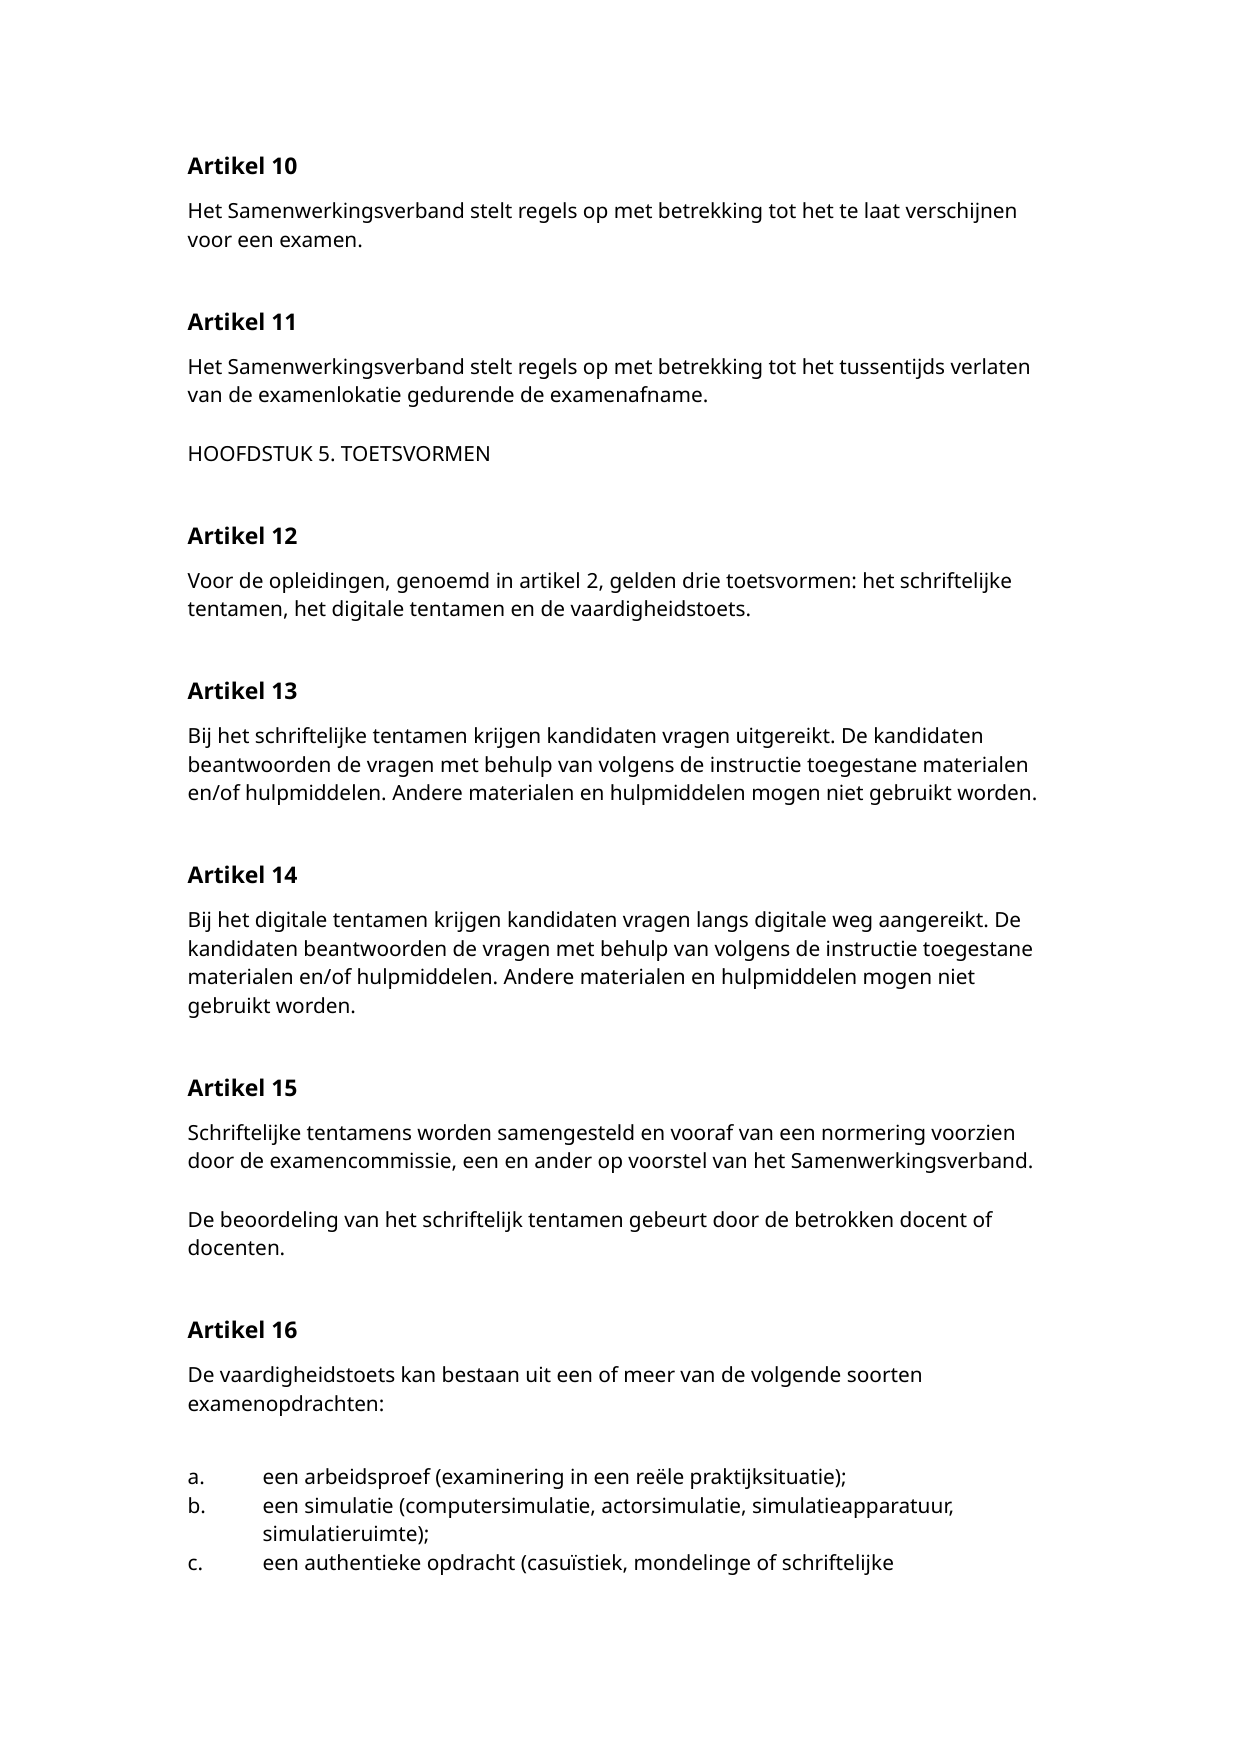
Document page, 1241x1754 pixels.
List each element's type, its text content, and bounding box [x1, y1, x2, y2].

text Het Samenwerkingsverband stelt regels op met betrekking tot het tussentijds verlaten van de examenlokatie gedurende de examenafname. [187, 352, 1053, 409]
text Bij het digitale tentamen krijgen kandidaten vragen langs digitale weg aangereikt. De kandidaten beantwoorden de vragen met behulp van volgens de instructie toegestane materialen en/of hulpmiddelen. Andere materialen en hulpmiddelen mogen niet gebruikt worden. [187, 906, 1053, 1019]
subtitle Artikel 15 [187, 1072, 1053, 1103]
subtitle Artikel 13 [187, 675, 1053, 707]
text De beoordeling van het schriftelijk tentamen gebeurt door de betrokken docent of docenten. [187, 1205, 1053, 1262]
subtitle Artikel 11 [187, 306, 1053, 337]
subtitle Artikel 14 [187, 859, 1053, 891]
subtitle Artikel 10 [187, 150, 1053, 181]
list een authentieke opdracht (casuïstiek, mondelinge of schriftelijke [187, 1548, 1053, 1576]
subtitle Artikel 16 [187, 1314, 1053, 1346]
subtitle HOOFDSTUK 5. TOETSVORMEN [187, 439, 1053, 467]
text De vaardigheidstoets kan bestaan uit een of meer van de volgende soorten examenopdrachten: [187, 1361, 1053, 1417]
subtitle Artikel 12 [187, 520, 1053, 551]
list een simulatie (computersimulatie, actorsimulatie, simulatieapparatuur, simulatieruimte); [187, 1491, 1053, 1548]
text Het Samenwerkingsverband stelt regels op met betrekking tot het te laat verschijnen voor een examen. [187, 196, 1053, 253]
text Voor de opleidingen, genoemd in artikel 2, gelden drie toetsvormen: het schriftelijke tentamen, het digitale tentamen en de vaardigheidstoets. [187, 566, 1053, 623]
text Bij het schriftelijke tentamen krijgen kandidaten vragen uitgereikt. De kandidaten beantwoorden de vragen met behulp van volgens de instructie toegestane materialen en/of hulpmiddelen. Andere materialen en hulpmiddelen mogen niet gebruikt worden. [187, 722, 1053, 807]
list een arbeidsproef (examinering in een reële praktijksituatie); [187, 1462, 1053, 1491]
text Schriftelijke tentamens worden samengesteld en vooraf van een normering voorzien door de examencommissie, een en ander op voorstel van het Samenwerkingsverband. [187, 1118, 1053, 1175]
